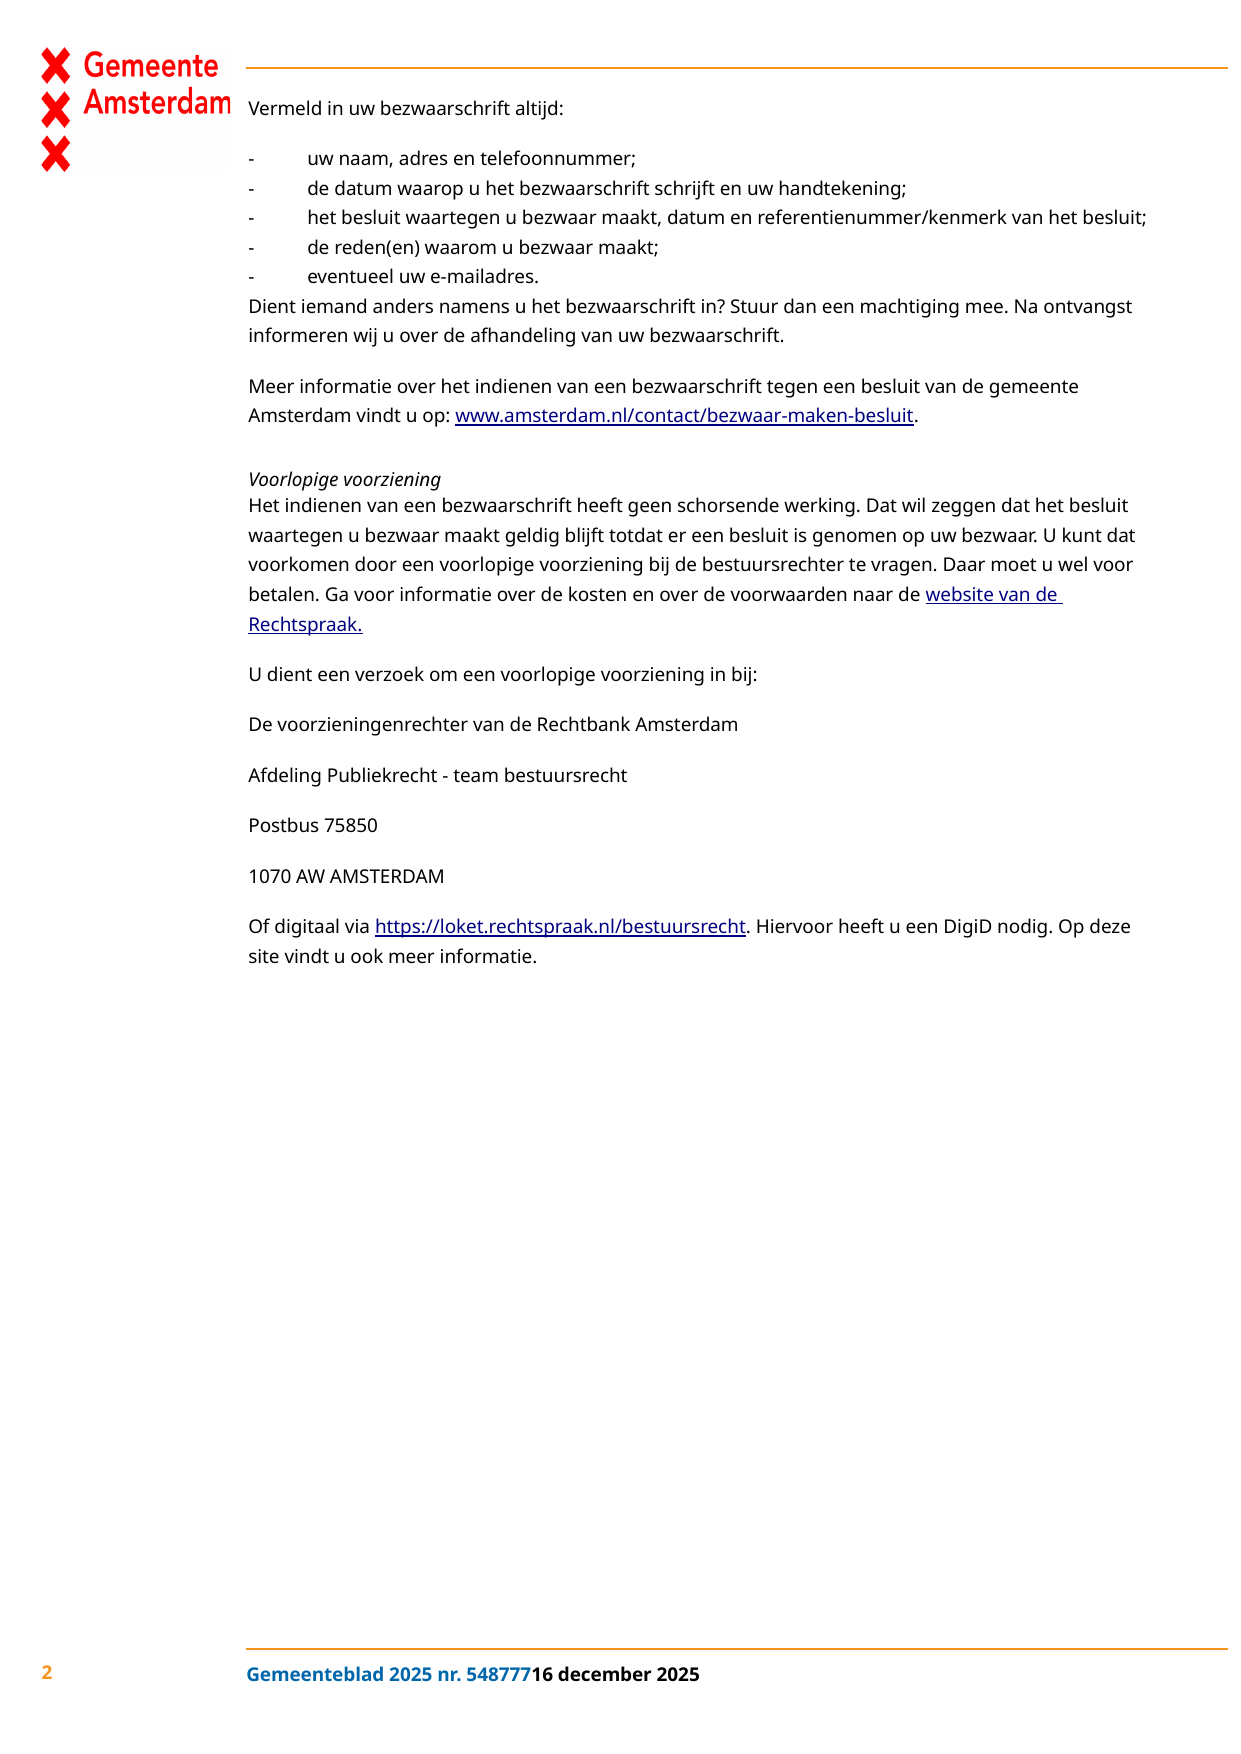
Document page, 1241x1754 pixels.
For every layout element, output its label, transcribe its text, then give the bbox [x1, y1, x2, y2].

list de reden(en) waarom u bezwaar maakt; [248, 234, 1152, 260]
text Postbus 75850 [248, 812, 1152, 838]
list de datum waarop u het bezwaarschrift schrijft en uw handtekening; [248, 175, 1152, 201]
list eventueel uw e-mailadres. [248, 263, 1152, 289]
list het besluit waartegen u bezwaar maakt, datum en referentienummer/kenmerk van het besluit; [248, 204, 1152, 230]
text Voorlopige voorziening [248, 467, 1152, 492]
text Dient iemand anders namens u het bezwaarschrift in? Stuur dan een machtiging mee. Na ontvangst informeren wij u over de afhandeling van uw bezwaarschrift. [248, 293, 1152, 348]
text Meer informatie over het indienen van een bezwaarschrift tegen een besluit van de gemeente Amsterdam vindt u op: www.amsterdam.nl/contact/bezwaar-maken-besluit. [248, 373, 1152, 428]
text Afdeling Publiekrecht - team bestuursrecht [248, 762, 1152, 788]
text U dient een verzoek om een voorlopige voorziening in bij: [248, 661, 1152, 687]
text De voorzieningenrechter van de Rechtbank Amsterdam [248, 712, 1152, 737]
text 1070 AW AMSTERDAM [248, 863, 1152, 888]
text Vermeld in uw bezwaarschrift altijd: [248, 95, 1152, 121]
picture [41, 47, 231, 172]
text Het indienen van een bezwaarschrift heeft geen schorsende werking. Dat wil zeggen dat het besluit waartegen u bezwaar maakt geldig blijft totdat er een besluit is genomen op uw bezwaar. U kunt dat voorkomen door een voorlopige voorziening bij de bestuursrechter te vragen. Daar moet u wel voor betalen. Ga voor informatie over de kosten en over de voorwaarden naar de website van de Rechtspraak. [248, 492, 1152, 636]
text Of digitaal via https://loket.rechtspraak.nl/bestuursrecht. Hiervoor heeft u een DigiD nodig. Op deze site vindt u ook meer informatie. [248, 913, 1152, 968]
list uw naam, adres en telefoonnummer; [248, 145, 1152, 171]
